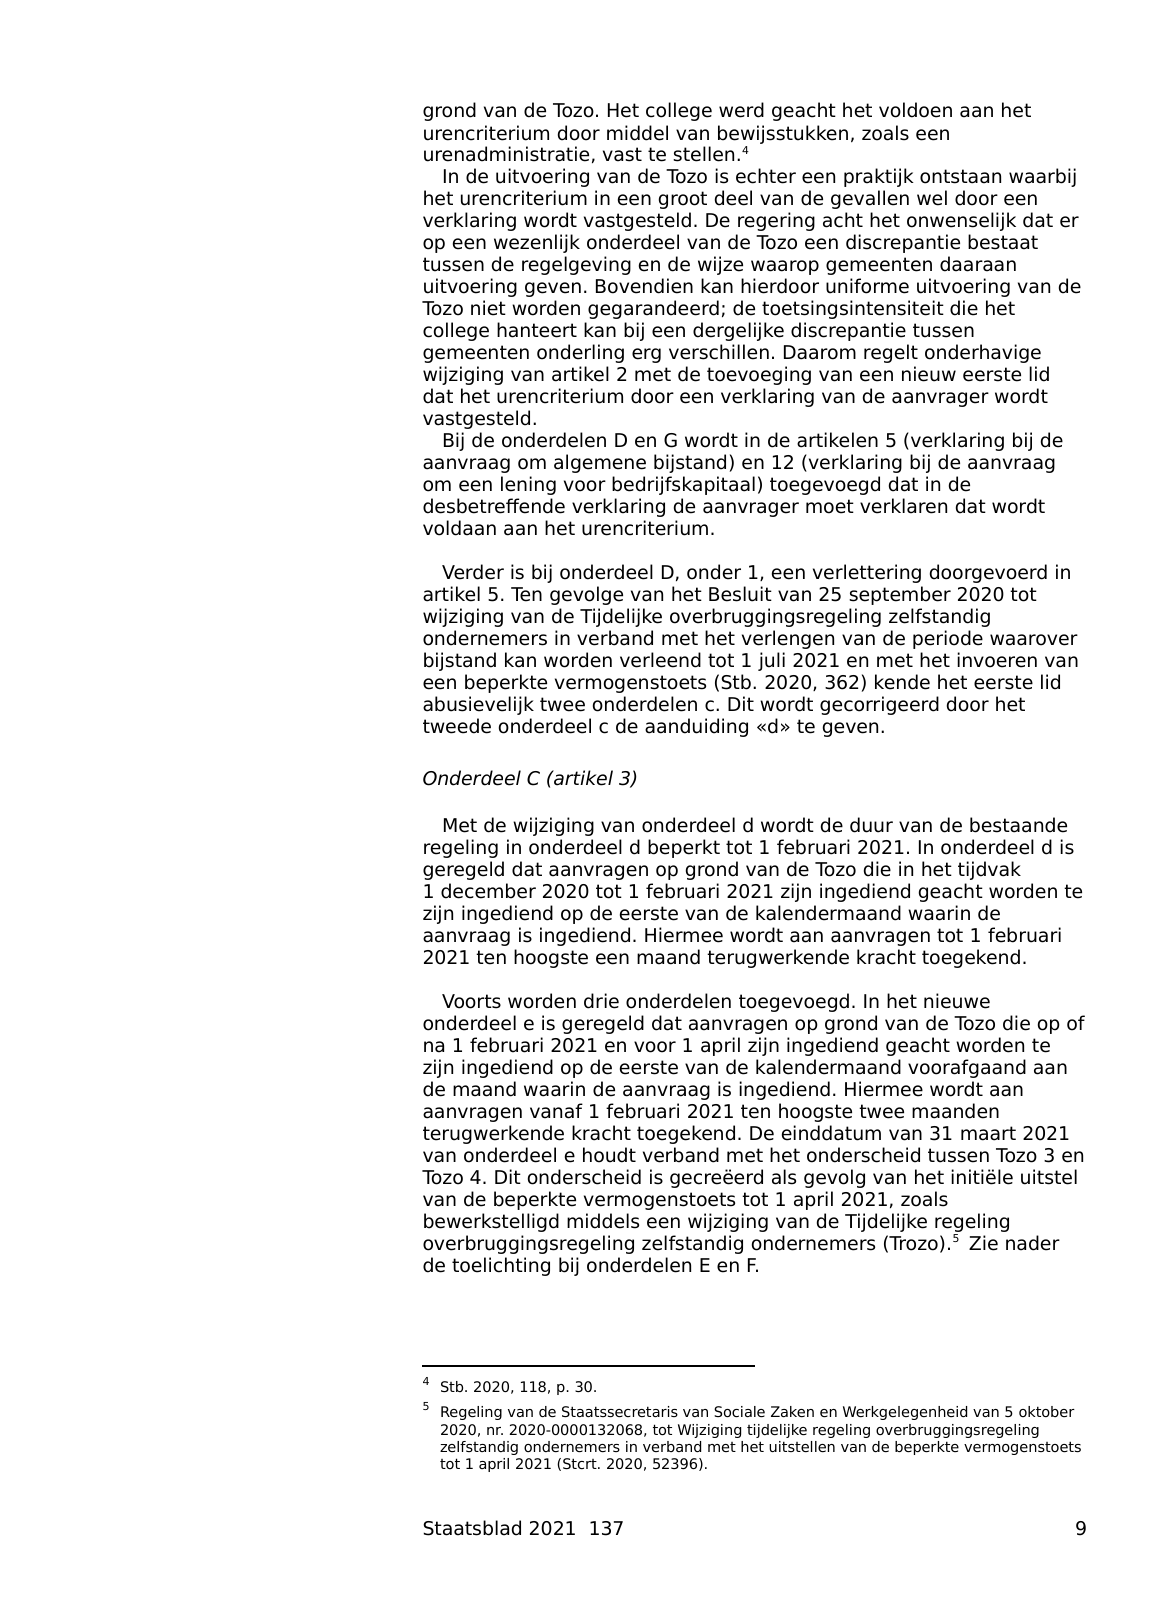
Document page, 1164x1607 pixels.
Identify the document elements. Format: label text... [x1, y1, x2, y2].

text Verder is bij onderdeel D, onder 1, een verlettering doorgevoerd in artikel 5. Ten gevolge van het Besluit van 25 september 2020 tot wijziging van de Tijdelijke overbruggingsregeling zelfstandig ondernemers in verband met het verlengen van de periode waarover bijstand kan worden verleend tot 1 juli 2021 en met het invoeren van een beperkte vermogenstoets (Stb. 2020, 362) kende het eerste lid abusievelijk twee onderdelen c. Dit wordt gecorrigeerd door het tweede onderdeel c de aanduiding «d» te geven. [422, 562, 1087, 738]
text Met de wijziging van onderdeel d wordt de duur van de bestaande regeling in onderdeel d beperkt tot 1 februari 2021. In onderdeel d is geregeld dat aanvragen op grond van de Tozo die in het tijdvak 1 december 2020 tot 1 februari 2021 zijn ingediend geacht worden te zijn ingediend op de eerste van de kalendermaand waarin de aanvraag is ingediend. Hiermee wordt aan aanvragen tot 1 februari 2021 ten hoogste een maand terugwerkende kracht toegekend. [422, 815, 1087, 969]
text In de uitvoering van de Tozo is echter een praktijk ontstaan waarbij het urencriterium in een groot deel van de gevallen wel door een verklaring wordt vastgesteld. De regering acht het onwenselijk dat er op een wezenlijk onderdeel van de Tozo een discrepantie bestaat tussen de regelgeving en de wijze waarop gemeenten daaraan uitvoering geven. Bovendien kan hierdoor uniforme uitvoering van de Tozo niet worden gegarandeerd; de toetsingsintensiteit die het college hanteert kan bij een dergelijke discrepantie tussen gemeenten onderling erg verschillen. Daarom regelt onderhavige wijziging van artikel 2 met de toevoeging van een nieuw eerste lid dat het urencriterium door een verklaring van de aanvrager wordt vastgesteld. [422, 166, 1087, 430]
text Stb. 2020, 118, p. 30. [422, 1375, 1087, 1397]
text Voorts worden drie onderdelen toegevoegd. In het nieuwe onderdeel e is geregeld dat aanvragen op grond van de Tozo die op of na 1 februari 2021 en voor 1 april zijn ingediend geacht worden te zijn ingediend op de eerste van de kalendermaand voorafgaand aan de maand waarin de aanvraag is ingediend. Hiermee wordt aan aanvragen vanaf 1 februari 2021 ten hoogste twee maanden terugwerkende kracht toegekend. De einddatum van 31 maart 2021 van onderdeel e houdt verband met het onderscheid tussen Tozo 3 en Tozo 4. Dit onderscheid is gecreëerd als gevolg van het initiële uitstel van de beperkte vermogenstoets tot 1 april 2021, zoals bewerkstelligd middels een wijziging van de Tijdelijke regeling overbruggingsregeling zelfstandig ondernemers (Trozo). Zie nader de toelichting bij onderdelen E en F. [422, 991, 1087, 1277]
text grond van de Tozo. Het college werd geacht het voldoen aan het urencriterium door middel van bewijsstukken, zoals een urenadministratie, vast te stellen. [422, 100, 1087, 166]
text Bij de onderdelen D en G wordt in de artikelen 5 (verklaring bij de aanvraag om algemene bijstand) en 12 (verklaring bij de aanvraag om een lening voor bedrijfskapitaal) toegevoegd dat in de desbetreffende verklaring de aanvrager moet verklaren dat wordt voldaan aan het urencriterium. [422, 430, 1087, 540]
subtitle Onderdeel C (artikel 3) [422, 768, 1087, 790]
text Regeling van de Staatssecretaris van Sociale Zaken en Werkgelegenheid van 5 oktober 2020, nr. 2020-0000132068, tot Wijziging tijdelijke regeling overbruggingsregeling zelfstandig ondernemers in verband met het uitstellen van de beperkte vermogenstoets tot 1 april 2021 (Stcrt. 2020, 52396). [422, 1400, 1087, 1473]
